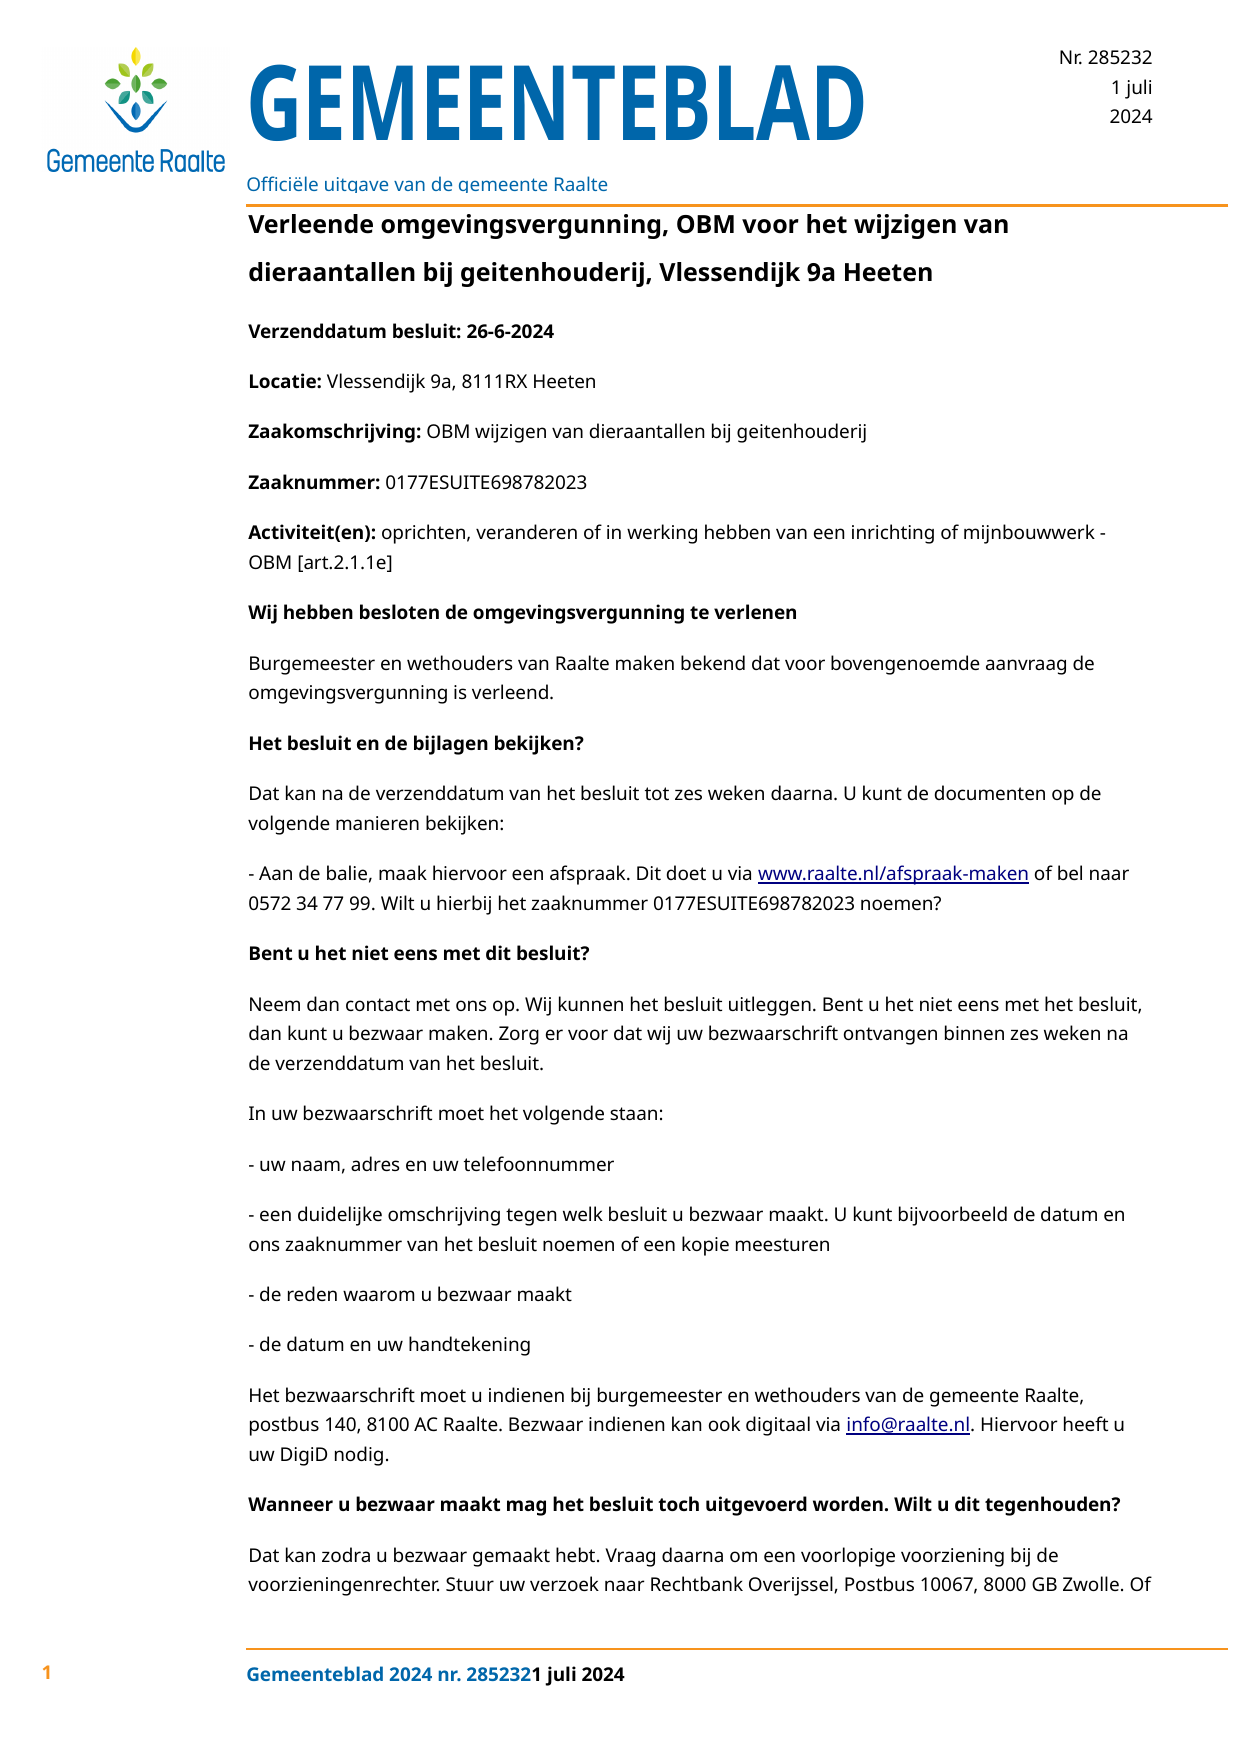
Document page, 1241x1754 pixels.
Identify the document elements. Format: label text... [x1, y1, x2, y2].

text - een duidelijke omschrijving tegen welk besluit u bezwaar maakt. U kunt bijvoorbeeld de datum en ons zaaknummer van het besluit noemen of een kopie meesturen [248, 1201, 1152, 1257]
picture [41, 47, 231, 172]
text Wanneer u bezwaar maakt mag het besluit toch uitgevoerd worden. Wilt u dit tegenhouden? [248, 1492, 1152, 1517]
text Dat kan na de verzenddatum van het besluit tot zes weken daarna. U kunt de documenten op de volgende manieren bekijken: [248, 780, 1152, 836]
text Activiteit(en): oprichten, veranderen of in werking hebben van een inrichting of mijnbouwwerk - OBM [art.2.1.1e] [248, 519, 1152, 575]
text Burgemeester en wethouders van Raalte maken bekend dat voor bovengenoemde aanvraag de omgevingsvergunning is verleend. [248, 650, 1152, 705]
text Zaakomschrijving: OBM wijzigen van dieraantallen bij geitenhouderij [248, 419, 1152, 444]
text Dat kan zodra u bezwaar gemaakt hebt. Vraag daarna om een voorlopige voorziening bij de voorzieningenrechter. Stuur uw verzoek naar Rechtbank Overijssel, Postbus 10067, 8000 GB Zwolle. Of [248, 1542, 1152, 1597]
text Verzenddatum besluit: 26-6-2024 [248, 318, 1152, 344]
text - uw naam, adres en uw telefoonnummer [248, 1151, 1152, 1177]
text Bent u het niet eens met dit besluit? [248, 940, 1152, 966]
text In uw bezwaarschrift moet het volgende staan: [248, 1100, 1152, 1126]
text - de datum en uw handtekening [248, 1332, 1152, 1357]
text Wij hebben besloten de omgevingsvergunning te verlenen [248, 599, 1152, 625]
text Locatie: Vlessendijk 9a, 8111RX Heeten [248, 368, 1152, 394]
text - Aan de balie, maak hiervoor een afspraak. Dit doet u via www.raalte.nl/afspraak-maken of bel naar 0572 34 77 99. Wilt u hierbij het zaaknummer 0177ESUITE698782023 noemen? [248, 860, 1152, 916]
text Zaaknummer: 0177ESUITE698782023 [248, 469, 1152, 495]
text Het bezwaarschrift moet u indienen bij burgemeester en wethouders van de gemeente Raalte, postbus 140, 8100 AC Raalte. Bezwaar indienen kan ook digitaal via info@raalte.nl. Hiervoor heeft u uw DigiD nodig. [248, 1382, 1152, 1467]
text Verleende omgevingsvergunning, OBM voor het wijzigen van dieraantallen bij geitenhouderij, Vlessendijk 9a Heeten [248, 207, 1152, 288]
text Neem dan contact met ons op. Wij kunnen het besluit uitleggen. Bent u het niet eens met het besluit, dan kunt u bezwaar maken. Zorg er voor dat wij uw bezwaarschrift ontvangen binnen zes weken na de verzenddatum van het besluit. [248, 991, 1152, 1076]
text - de reden waarom u bezwaar maakt [248, 1281, 1152, 1307]
text Het besluit en de bijlagen bekijken? [248, 730, 1152, 756]
